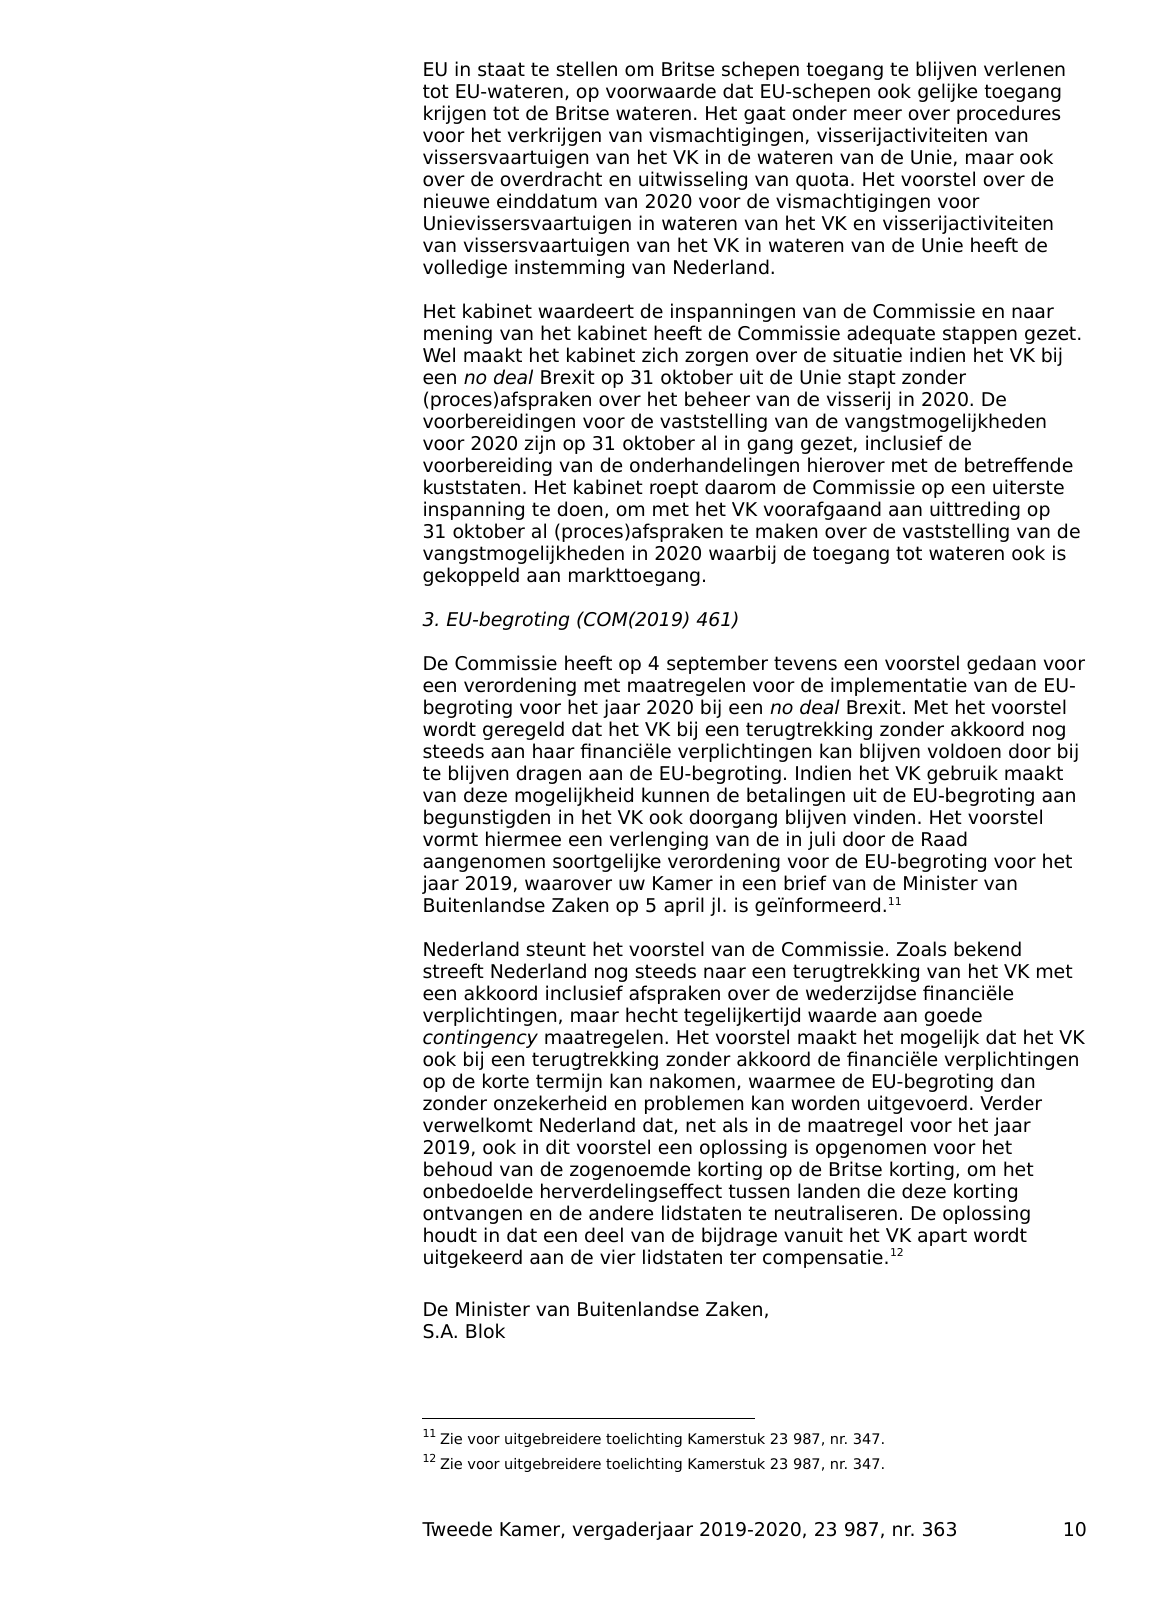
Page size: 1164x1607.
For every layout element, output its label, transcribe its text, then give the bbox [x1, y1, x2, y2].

text De Minister van Buitenlandse Zaken, S.A. Blok [422, 1299, 1087, 1343]
text Het kabinet waardeert de inspanningen van de Commissie en naar mening van het kabinet heeft de Commissie adequate stappen gezet. Wel maakt het kabinet zich zorgen over de situatie indien het VK bij een no deal Brexit op 31 oktober uit de Unie stapt zonder (proces)afspraken over het beheer van de visserij in 2020. De voorbereidingen voor de vaststelling van de vangstmogelijkheden voor 2020 zijn op 31 oktober al in gang gezet, inclusief de voorbereiding van de onderhandelingen hierover met de betreffende kuststaten. Het kabinet roept daarom de Commissie op een uiterste inspanning te doen, om met het VK voorafgaand aan uittreding op 31 oktober al (proces)afspraken te maken over de vaststelling van de vangstmogelijkheden in 2020 waarbij de toegang tot wateren ook is gekoppeld aan markttoegang. [422, 301, 1087, 587]
text Nederland steunt het voorstel van de Commissie. Zoals bekend streeft Nederland nog steeds naar een terugtrekking van het VK met een akkoord inclusief afspraken over de wederzijdse financiële verplichtingen, maar hecht tegelijkertijd waarde aan goede contingency maatregelen. Het voorstel maakt het mogelijk dat het VK ook bij een terugtrekking zonder akkoord de financiële verplichtingen op de korte termijn kan nakomen, waarmee de EU-begroting dan zonder onzekerheid en problemen kan worden uitgevoerd. Verder verwelkomt Nederland dat, net als in de maatregel voor het jaar 2019, ook in dit voorstel een oplossing is opgenomen voor het behoud van de zogenoemde korting op de Britse korting, om het onbedoelde herverdelingseffect tussen landen die deze korting ontvangen en de andere lidstaten te neutraliseren. De oplossing houdt in dat een deel van de bijdrage vanuit het VK apart wordt uitgekeerd aan de vier lidstaten ter compensatie. [422, 939, 1087, 1269]
text Zie voor uitgebreidere toelichting Kamerstuk 23 987, nr. 347. [422, 1427, 1087, 1449]
text EU in staat te stellen om Britse schepen toegang te blijven verlenen tot EU-wateren, op voorwaarde dat EU-schepen ook gelijke toegang krijgen tot de Britse wateren. Het gaat onder meer over procedures voor het verkrijgen van vismachtigingen, visserijactiviteiten van vissersvaartuigen van het VK in de wateren van de Unie, maar ook over de overdracht en uitwisseling van quota. Het voorstel over de nieuwe einddatum van 2020 voor de vismachtigingen voor Unievissersvaartuigen in wateren van het VK en visserijactiviteiten van vissersvaartuigen van het VK in wateren van de Unie heeft de volledige instemming van Nederland. [422, 59, 1087, 279]
text De Commissie heeft op 4 september tevens een voorstel gedaan voor een verordening met maatregelen voor de implementatie van de EU-begroting voor het jaar 2020 bij een no deal Brexit. Met het voorstel wordt geregeld dat het VK bij een terugtrekking zonder akkoord nog steeds aan haar financiële verplichtingen kan blijven voldoen door bij te blijven dragen aan de EU-begroting. Indien het VK gebruik maakt van deze mogelijkheid kunnen de betalingen uit de EU-begroting aan begunstigden in het VK ook doorgang blijven vinden. Het voorstel vormt hiermee een verlenging van de in juli door de Raad aangenomen soortgelijke verordening voor de EU-begroting voor het jaar 2019, waarover uw Kamer in een brief van de Minister van Buitenlandse Zaken op 5 april jl. is geïnformeerd. [422, 653, 1087, 917]
subtitle 3. EU-begroting (COM(2019) 461) [422, 609, 1087, 631]
text Zie voor uitgebreidere toelichting Kamerstuk 23 987, nr. 347. [422, 1452, 1087, 1474]
